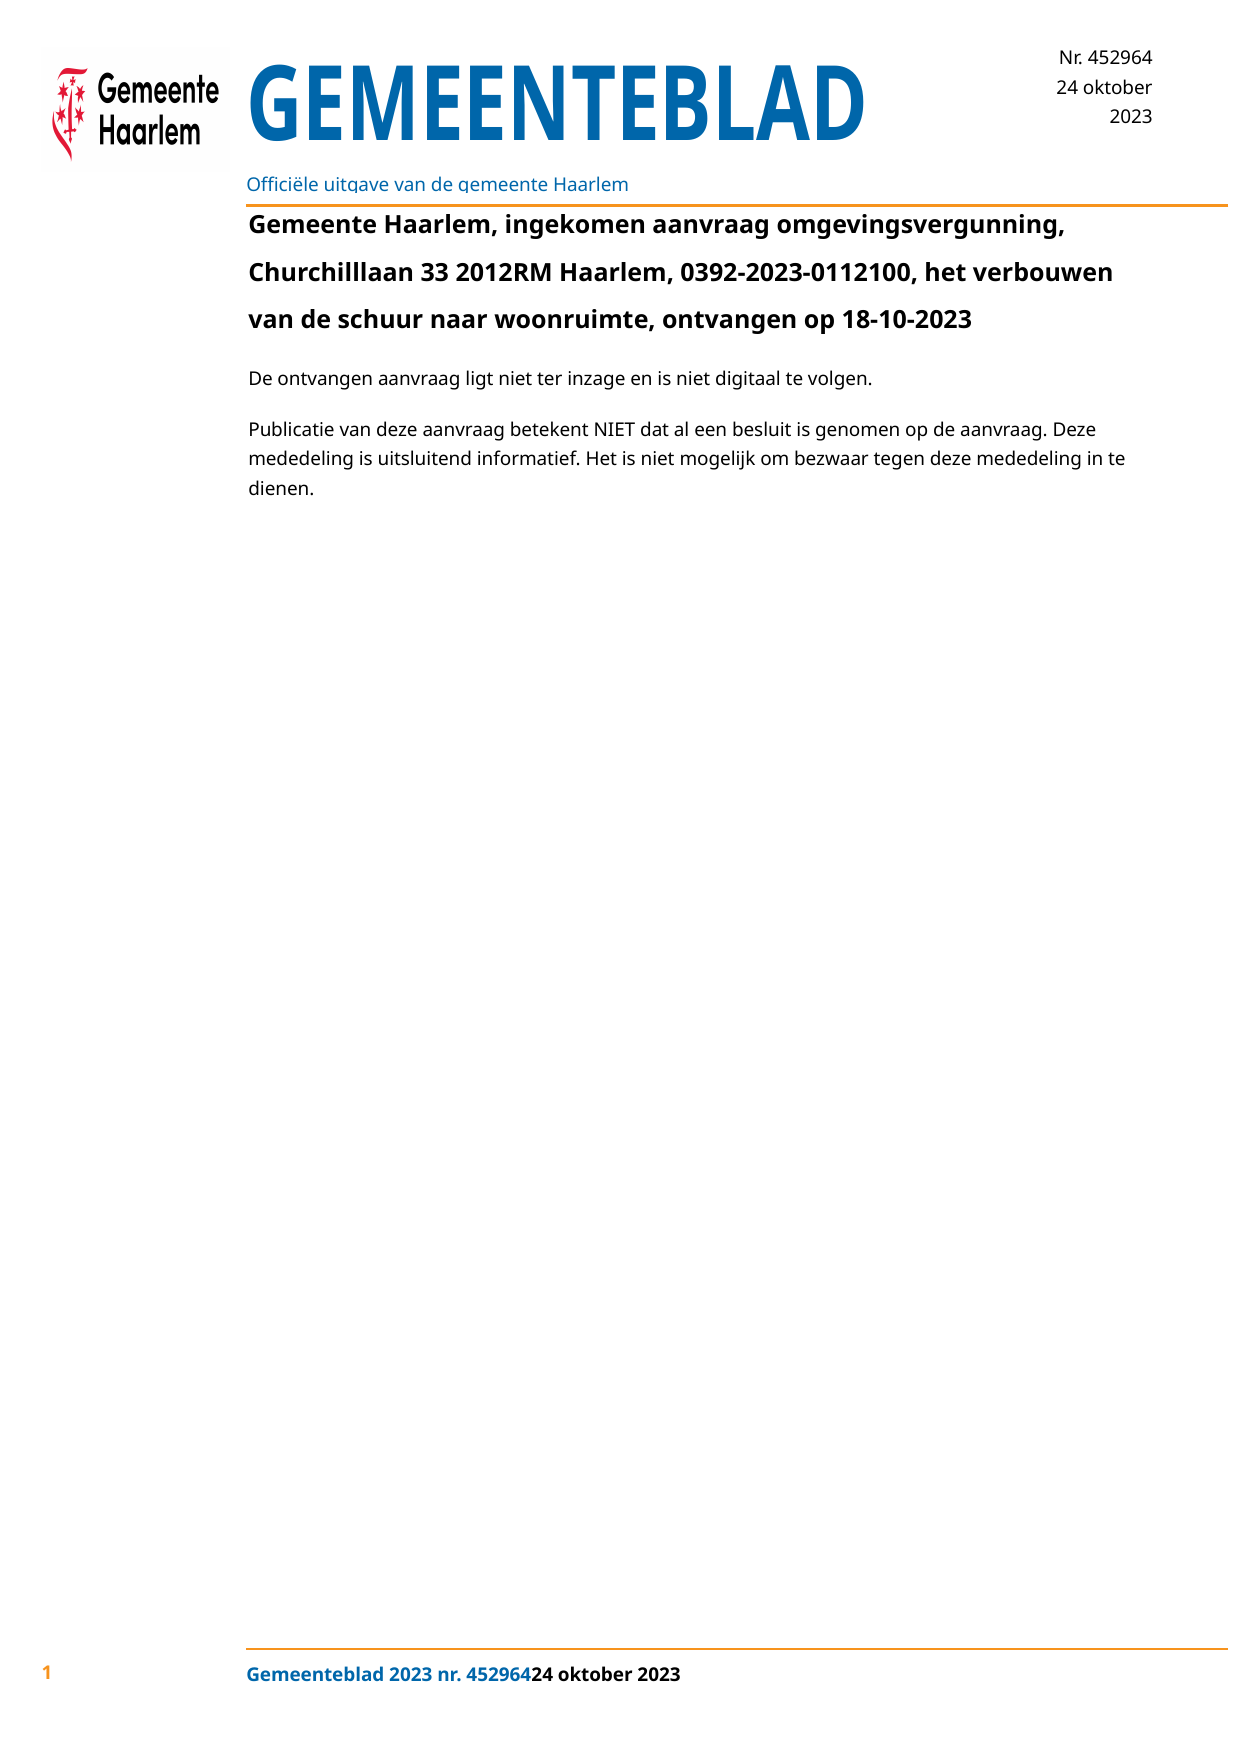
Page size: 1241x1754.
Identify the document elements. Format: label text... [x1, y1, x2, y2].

text Gemeente Haarlem, ingekomen aanvraag omgevingsvergunning, Churchilllaan 33 2012RM Haarlem, 0392-2023-0112100, het verbouwen van de schuur naar woonruimte, ontvangen op 18-10-2023 [248, 207, 1152, 336]
text Publicatie van deze aanvraag betekent NIET dat al een besluit is genomen op de aanvraag. Deze mededeling is uitsluitend informatief. Het is niet mogelijk om bezwaar tegen deze mededeling in te dienen. [248, 416, 1152, 501]
text De ontvangen aanvraag ligt niet ter inzage en is niet digitaal te volgen. [248, 366, 1152, 391]
picture [41, 47, 231, 172]
